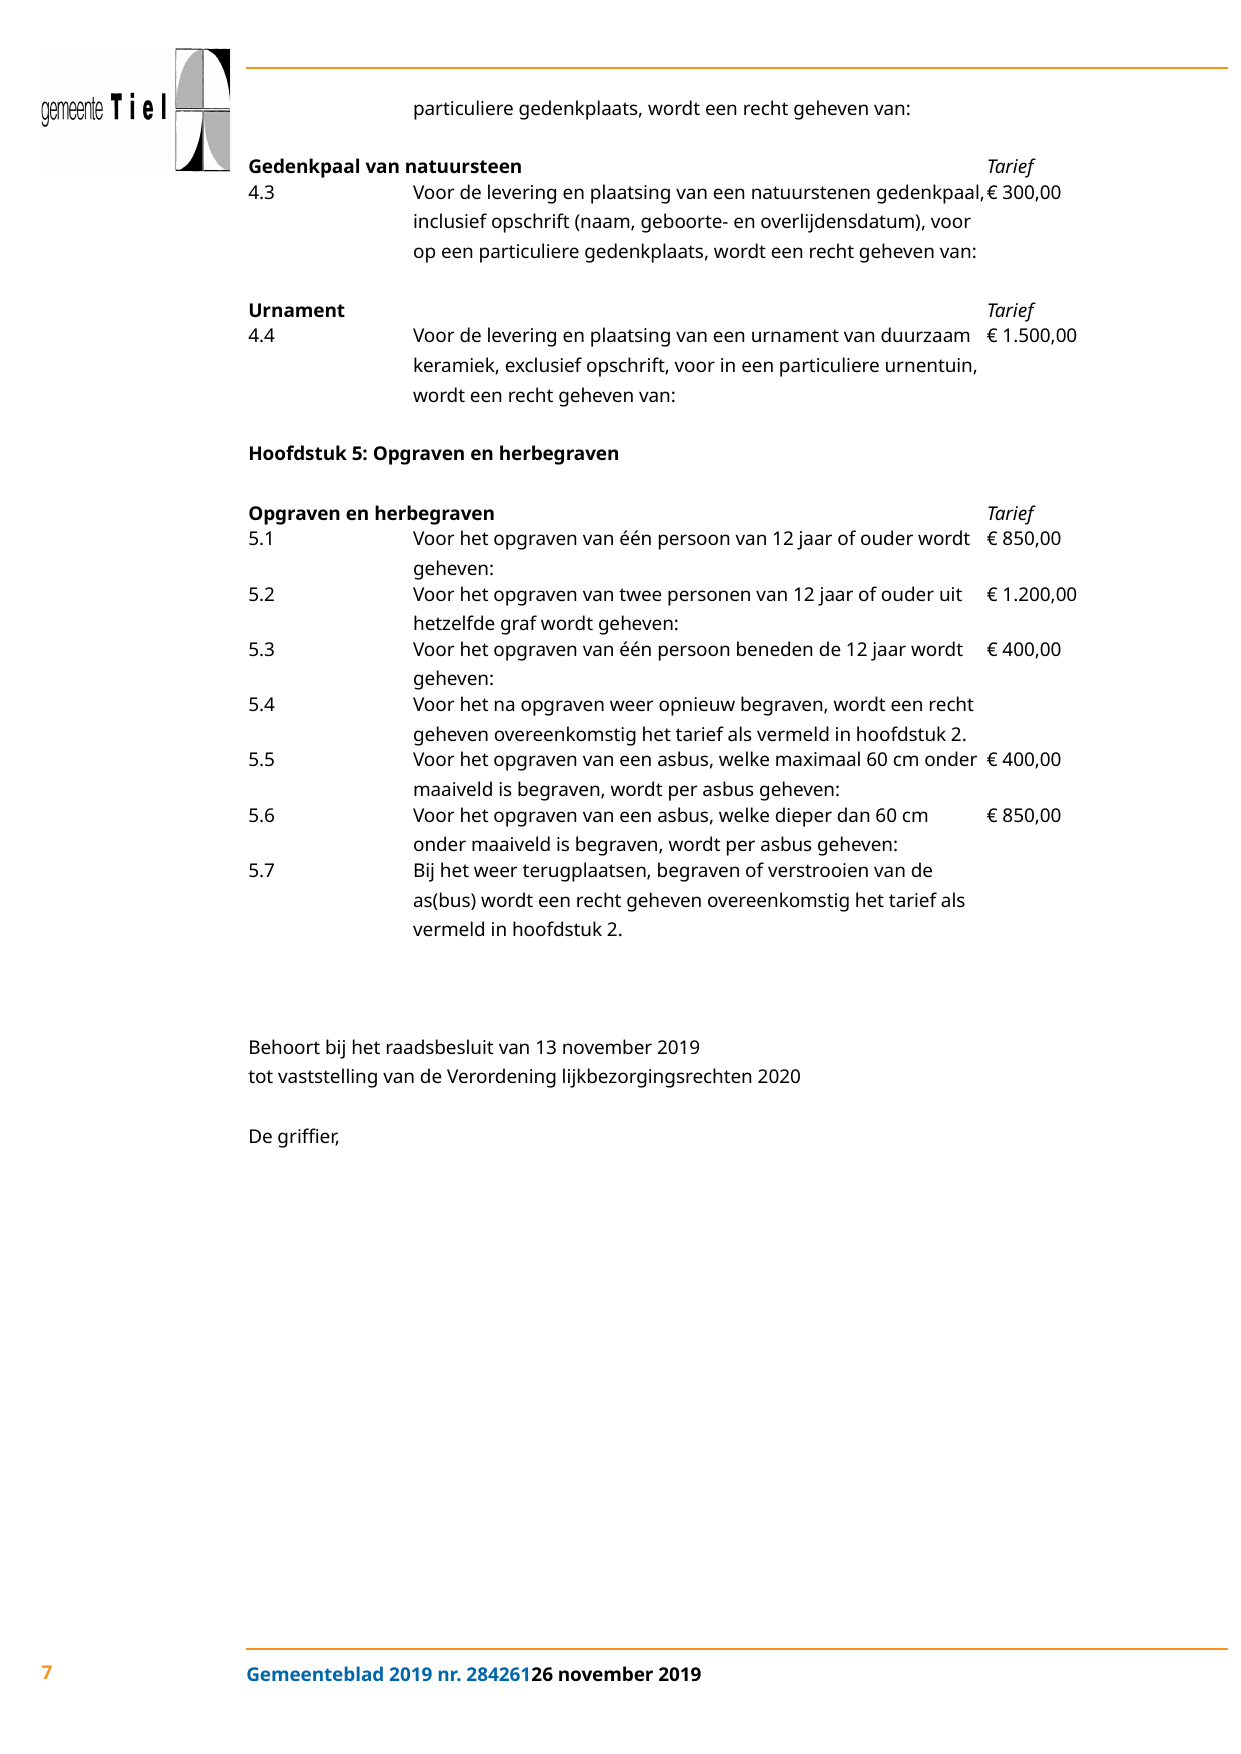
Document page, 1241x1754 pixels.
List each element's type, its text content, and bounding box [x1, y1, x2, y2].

table_cell Voor het opgraven van één persoon van 12 jaar of ouder wordt geheven: [413, 525, 987, 581]
table_cell 5.5 [248, 747, 413, 802]
picture [41, 47, 231, 172]
table_cell € 300,00 [987, 179, 1152, 264]
table_cell 5.2 [248, 581, 413, 636]
table_header Opgraven en herbegraven [248, 500, 987, 525]
table_cell € 850,00 [987, 525, 1152, 581]
table_cell 5.4 [248, 691, 413, 747]
table_cell 4.3 [248, 179, 413, 264]
table_cell Voor de levering en plaatsing van een natuurstenen gedenkpaal, inclusief opschrift (naam, geboorte- en overlijdensdatum), voor op een particuliere gedenkplaats, wordt een recht geheven van: [413, 179, 987, 264]
table_header Gedenkpaal van natuursteen [248, 154, 987, 179]
table_cell € 1.500,00 [987, 323, 1152, 408]
text tot vaststelling van de Verordening lijkbezorgingsrechten 2020 [248, 1064, 1152, 1089]
table_header Urnament [248, 297, 987, 323]
table_header Tarief [987, 154, 1152, 179]
table_cell € 850,00 [987, 802, 1152, 857]
table_cell [987, 95, 1152, 121]
table_cell € 400,00 [987, 747, 1152, 802]
table_header Tarief [987, 500, 1152, 525]
table_cell 5.1 [248, 525, 413, 581]
text Hoofdstuk 5: Opgraven en herbegraven [248, 440, 1152, 466]
table_cell 5.6 [248, 802, 413, 857]
table_cell 5.3 [248, 636, 413, 691]
text Behoort bij het raadsbesluit van 13 november 2019 [248, 1034, 1152, 1060]
table_cell Voor het opgraven van twee personen van 12 jaar of ouder uit hetzelfde graf wordt geheven: [413, 581, 987, 636]
table_cell € 400,00 [987, 636, 1152, 691]
table_cell particuliere gedenkplaats, wordt een recht geheven van: [413, 95, 987, 121]
table_cell Voor het opgraven van een asbus, welke maximaal 60 cm onder maaiveld is begraven, wordt per asbus geheven: [413, 747, 987, 802]
table_cell Voor de levering en plaatsing van een urnament van duurzaam keramiek, exclusief opschrift, voor in een particuliere urnentuin, wordt een recht geheven van: [413, 323, 987, 408]
table_cell [248, 95, 413, 121]
table_cell 4.4 [248, 323, 413, 408]
table_cell 5.7 [248, 857, 413, 942]
table_cell Voor het opgraven van een asbus, welke dieper dan 60 cm onder maaiveld is begraven, wordt per asbus geheven: [413, 802, 987, 857]
table_cell Bij het weer terugplaatsen, begraven of verstrooien van de as(bus) wordt een recht geheven overeenkomstig het tarief als vermeld in hoofdstuk 2. [413, 857, 987, 942]
table_cell € 1.200,00 [987, 581, 1152, 636]
text De griffier, [248, 1123, 1152, 1149]
table_cell Voor het opgraven van één persoon beneden de 12 jaar wordt geheven: [413, 636, 987, 691]
table_header Tarief [987, 297, 1152, 323]
table_cell [987, 857, 1152, 942]
table_cell [987, 691, 1152, 747]
table_cell Voor het na opgraven weer opnieuw begraven, wordt een recht geheven overeenkomstig het tarief als vermeld in hoofdstuk 2. [413, 691, 987, 747]
